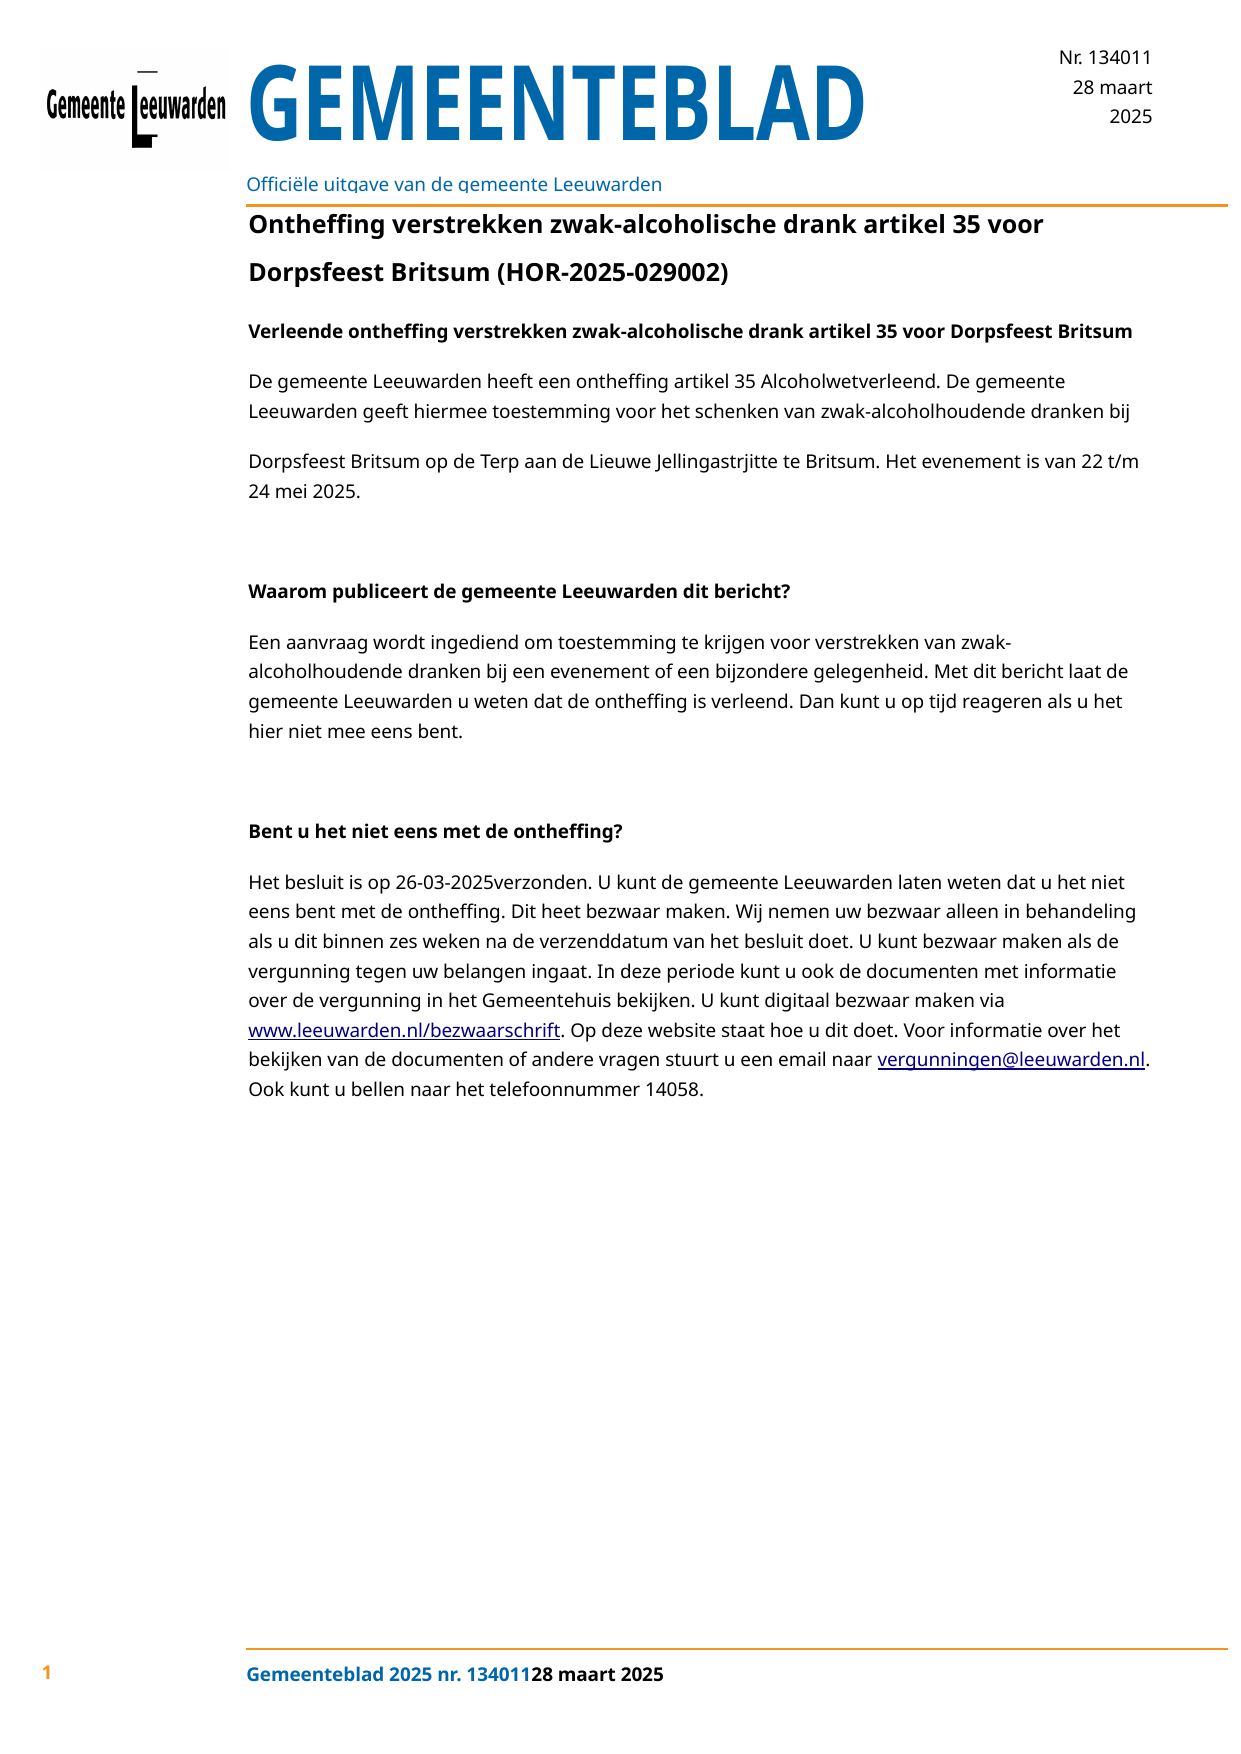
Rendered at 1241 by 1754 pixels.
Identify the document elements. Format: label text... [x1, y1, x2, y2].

text Een aanvraag wordt ingediend om toestemming te krijgen voor verstrekken van zwak-alcoholhoudende dranken bij een evenement of een bijzondere gelegenheid. Met dit bericht laat de gemeente Leeuwarden u weten dat de ontheffing is verleend. Dan kunt u op tijd reageren als u het hier niet mee eens bent. [248, 629, 1152, 744]
text Dorpsfeest Britsum op de Terp aan de Lieuwe Jellingastrjitte te Britsum. Het evenement is van 22 t/m 24 mei 2025. [248, 448, 1152, 504]
text Bent u het niet eens met de ontheffing? [248, 819, 1152, 844]
text Ontheffing verstrekken zwak-alcoholische drank artikel 35 voor Dorpsfeest Britsum (HOR-2025-029002) [248, 207, 1152, 288]
text Verleende ontheffing verstrekken zwak-alcoholische drank artikel 35 voor Dorpsfeest Britsum [248, 318, 1152, 344]
text Waarom publiceert de gemeente Leeuwarden dit bericht? [248, 579, 1152, 604]
text De gemeente Leeuwarden heeft een ontheffing artikel 35 Alcoholwetverleend. De gemeente Leeuwarden geeft hiermee toestemming voor het schenken van zwak-alcoholhoudende dranken bij [248, 368, 1152, 424]
picture [41, 47, 231, 172]
text Het besluit is op 26-03-2025verzonden. U kunt de gemeente Leeuwarden laten weten dat u het niet eens bent met de ontheffing. Dit heet bezwaar maken. Wij nemen uw bezwaar alleen in behandeling als u dit binnen zes weken na de verzenddatum van het besluit doet. U kunt bezwaar maken als de vergunning tegen uw belangen ingaat. In deze periode kunt u ook de documenten met informatie over de vergunning in het Gemeentehuis bekijken. U kunt digitaal bezwaar maken via www.leeuwarden.nl/bezwaarschrift. Op deze website staat hoe u dit doet. Voor informatie over het bekijken van de documenten of andere vragen stuurt u een email naar vergunningen@leeuwarden.nl. Ook kunt u bellen naar het telefoonnummer 14058. [248, 869, 1152, 1102]
